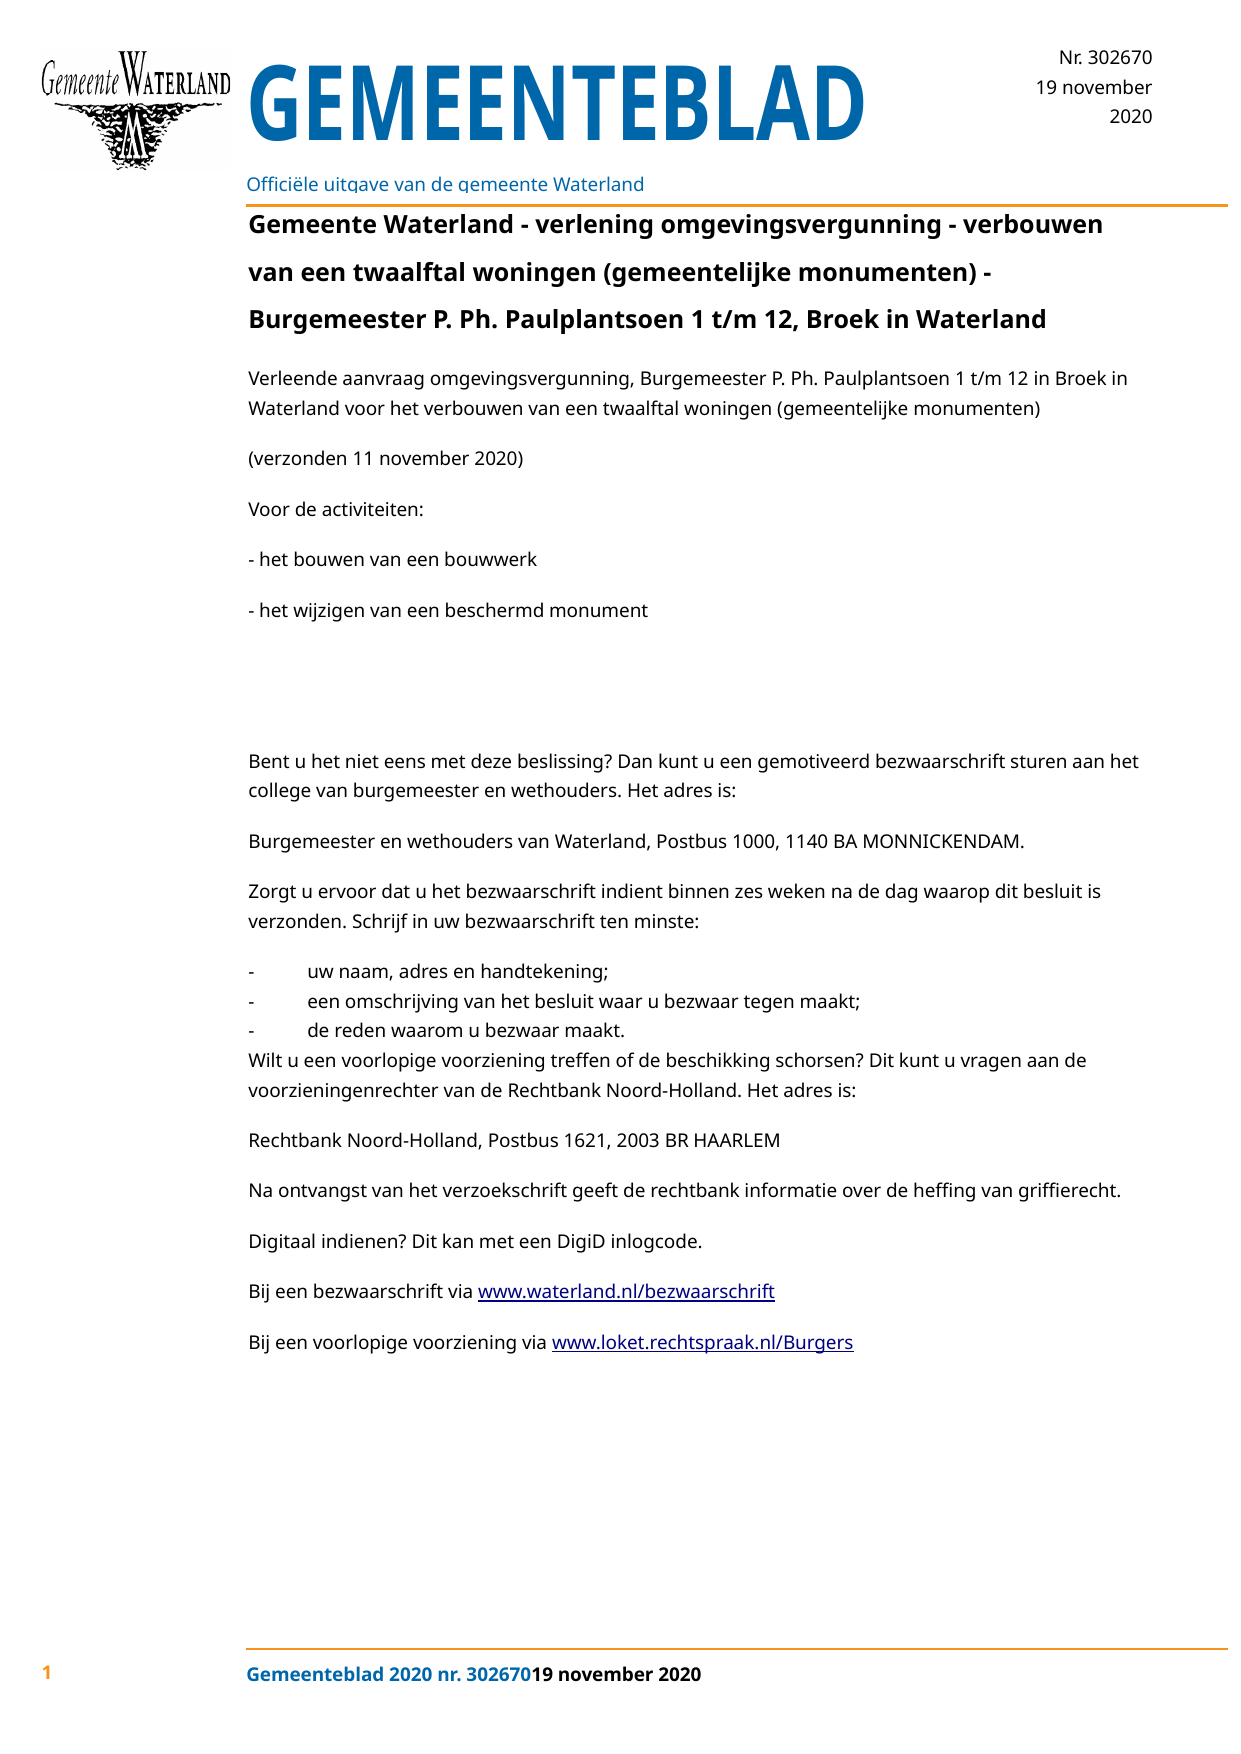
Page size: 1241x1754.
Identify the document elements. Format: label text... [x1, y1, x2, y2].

text - het wijzigen van een beschermd monument [248, 597, 1152, 622]
text Na ontvangst van het verzoekschrift geeft de rechtbank informatie over de heffing van griffierecht. [248, 1178, 1152, 1203]
text Zorgt u ervoor dat u het bezwaarschrift indient binnen zes weken na de dag waarop dit besluit is verzonden. Schrijf in uw bezwaarschrift ten minste: [248, 878, 1152, 934]
text Digitaal indienen? Dit kan met een DigiD inlogcode. [248, 1228, 1152, 1254]
text (verzonden 11 november 2020) [248, 446, 1152, 471]
picture [41, 47, 231, 172]
text Wilt u een voorlopige voorziening treffen of de beschikking schorsen? Dit kunt u vragen aan de voorzieningenrechter van de Rechtbank Noord-Holland. Het adres is: [248, 1047, 1152, 1102]
text Bij een voorlopige voorziening via www.loket.rechtspraak.nl/Burgers [248, 1329, 1152, 1354]
text Bent u het niet eens met deze beslissing? Dan kunt u een gemotiveerd bezwaarschrift sturen aan het college van burgemeester en wethouders. Het adres is: [248, 748, 1152, 803]
text Burgemeester en wethouders van Waterland, Postbus 1000, 1140 BA MONNICKENDAM. [248, 828, 1152, 854]
text Verleende aanvraag omgevingsvergunning, Burgemeester P. Ph. Paulplantsoen 1 t/m 12 in Broek in Waterland voor het verbouwen van een twaalftal woningen (gemeentelijke monumenten) [248, 366, 1152, 421]
list uw naam, adres en handtekening; [248, 958, 1152, 984]
text Bij een bezwaarschrift via www.waterland.nl/bezwaarschrift [248, 1278, 1152, 1304]
list een omschrijving van het besluit waar u bezwaar tegen maakt; [248, 988, 1152, 1014]
text - het bouwen van een bouwwerk [248, 546, 1152, 572]
text Rechtbank Noord-Holland, Postbus 1621, 2003 BR HAARLEM [248, 1127, 1152, 1153]
list de reden waarom u bezwaar maakt. [248, 1018, 1152, 1043]
text Voor de activiteiten: [248, 496, 1152, 522]
text Gemeente Waterland - verlening omgevingsvergunning - verbouwen van een twaalftal woningen (gemeentelijke monumenten) - Burgemeester P. Ph. Paulplantsoen 1 t/m 12, Broek in Waterland [248, 207, 1152, 336]
